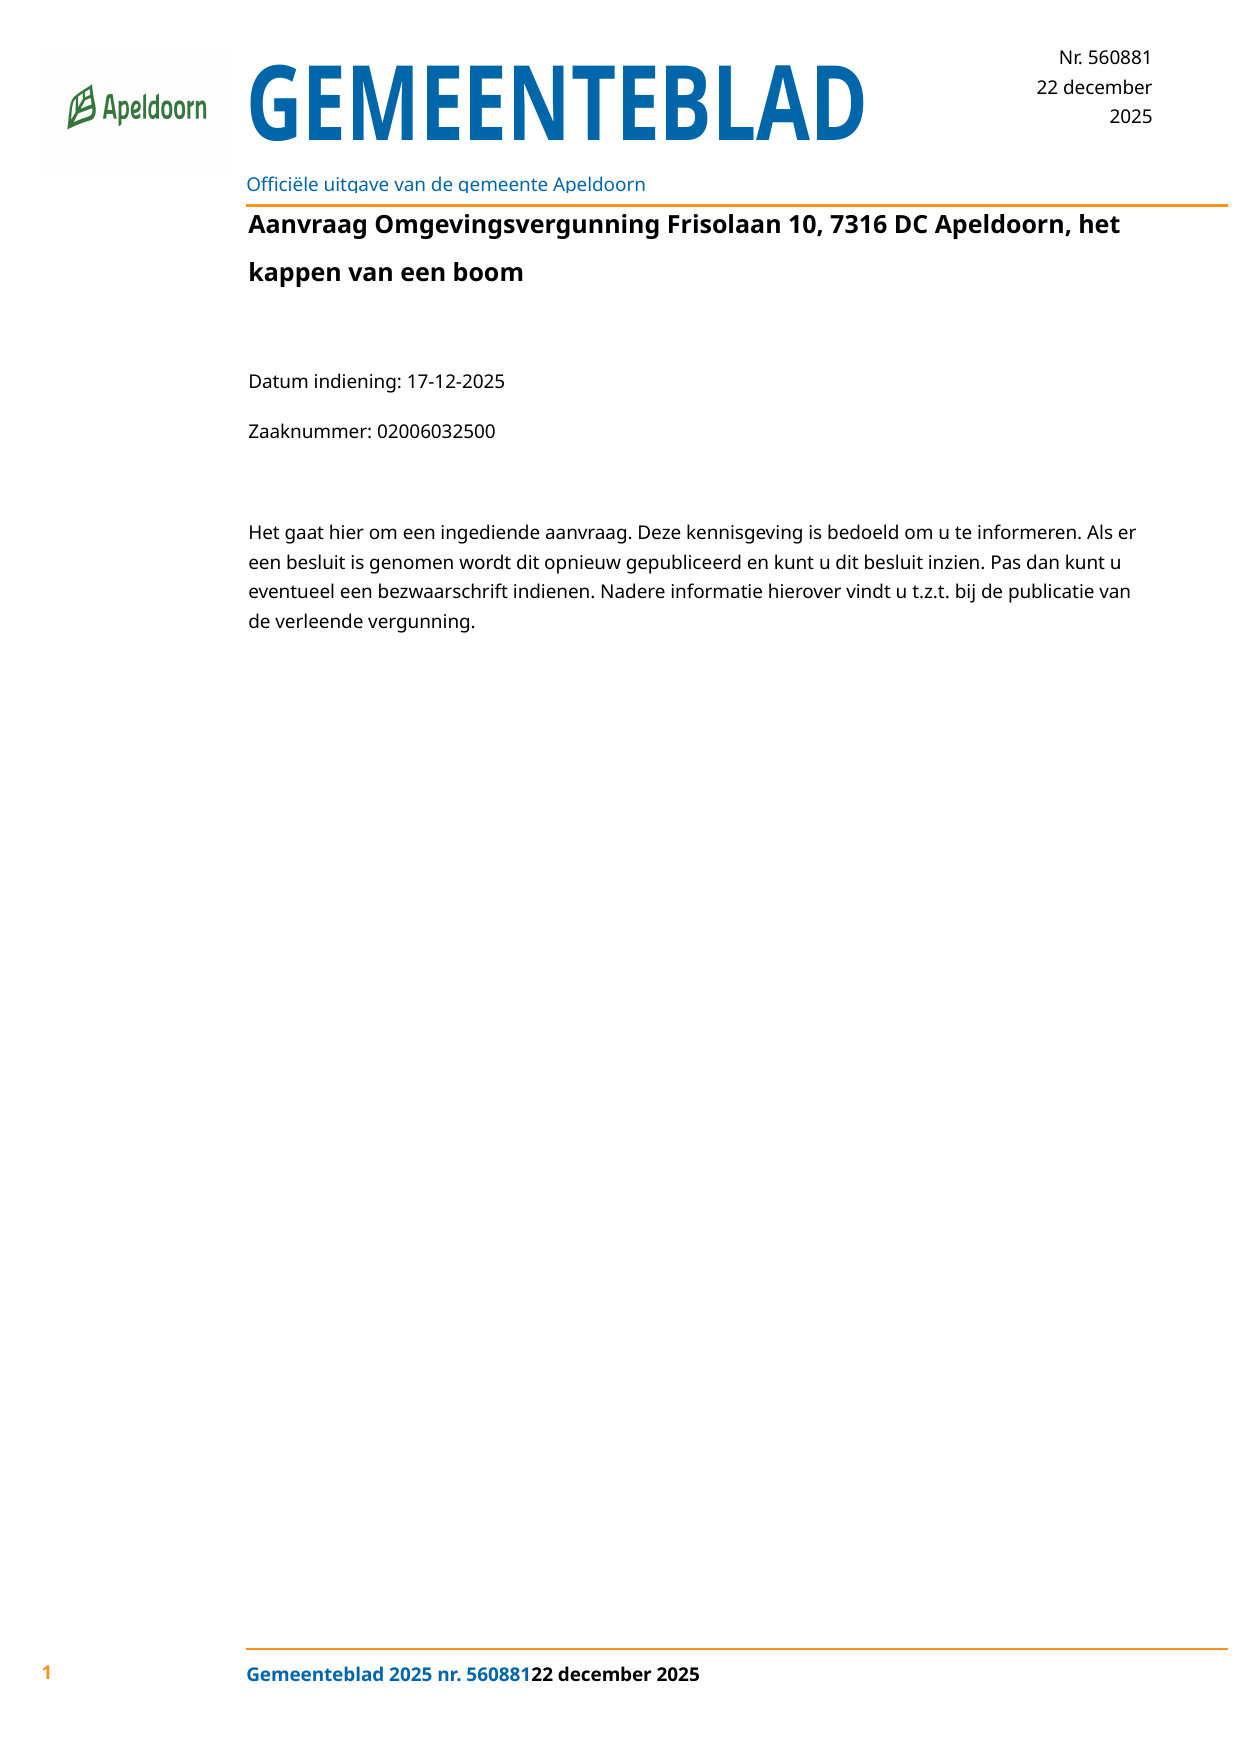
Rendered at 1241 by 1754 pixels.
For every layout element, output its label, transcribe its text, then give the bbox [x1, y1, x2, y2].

text Aanvraag Omgevingsvergunning Frisolaan 10, 7316 DC Apeldoorn, het kappen van een boom [248, 207, 1152, 288]
text Zaaknummer: 02006032500 [248, 419, 1152, 444]
text Het gaat hier om een ingediende aanvraag. Deze kennisgeving is bedoeld om u te informeren. Als er een besluit is genomen wordt dit opnieuw gepubliceerd en kunt u dit besluit inzien. Pas dan kunt u eventueel een bezwaarschrift indienen. Nadere informatie hierover vindt u t.z.t. bij de publicatie van de verleende vergunning. [248, 519, 1152, 634]
picture [41, 47, 231, 172]
text Datum indiening: 17-12-2025 [248, 368, 1152, 394]
